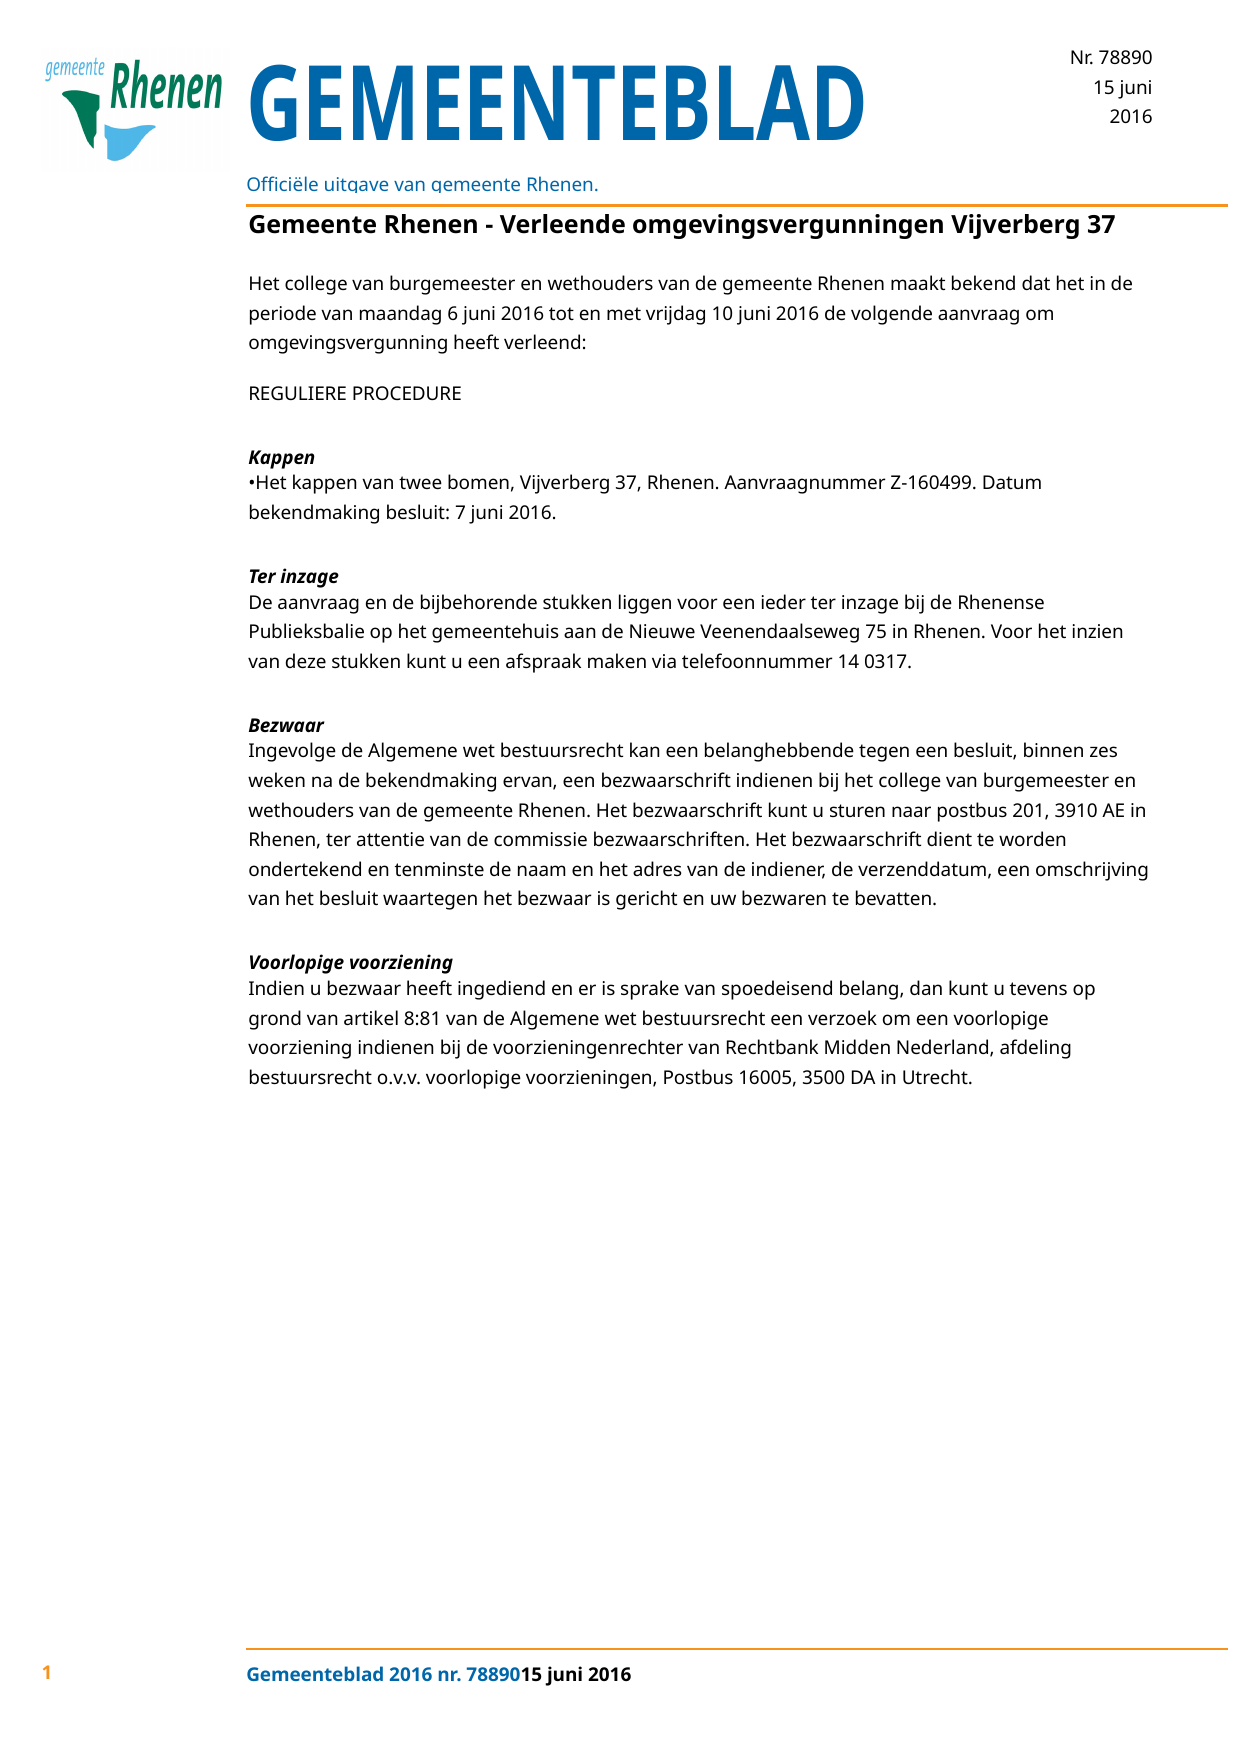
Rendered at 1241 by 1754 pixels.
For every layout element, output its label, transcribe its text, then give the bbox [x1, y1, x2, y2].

text •Het kappen van twee bomen, Vijverberg 37, Rhenen. Aanvraagnummer Z-160499. Datum bekendmaking besluit: 7 juni 2016. [248, 469, 1152, 525]
text Voorlopige voorziening [248, 949, 1152, 975]
text Bezwaar [248, 712, 1152, 738]
text Kappen [248, 444, 1152, 469]
text Het college van burgemeester en wethouders van de gemeente Rhenen maakt bekend dat het in de periode van maandag 6 juni 2016 tot en met vrijdag 10 juni 2016 de volgende aanvraag om omgevingsvergunning heeft verleend: [248, 270, 1152, 355]
text Indien u bezwaar heeft ingediend en er is sprake van spoedeisend belang, dan kunt u tevens op grond van artikel 8:81 van de Algemene wet bestuursrecht een verzoek om een voorlopige voorziening indienen bij de voorzieningenrechter van Rechtbank Midden Nederland, afdeling bestuursrecht o.v.v. voorlopige voorzieningen, Postbus 16005, 3500 DA in Utrecht. [248, 975, 1152, 1090]
text Ingevolge de Algemene wet bestuursrecht kan een belanghebbende tegen een besluit, binnen zes weken na de bekendmaking ervan, een bezwaarschrift indienen bij het college van burgemeester en wethouders van de gemeente Rhenen. Het bezwaarschrift kunt u sturen naar postbus 201, 3910 AE in Rhenen, ter attentie van de commissie bezwaarschriften. Het bezwaarschrift dient te worden ondertekend en tenminste de naam en het adres van de indiener, de verzenddatum, een omschrijving van het besluit waartegen het bezwaar is gericht en uw bezwaren te bevatten. [248, 738, 1152, 911]
text REGULIERE PROCEDURE [248, 380, 1152, 406]
picture [41, 47, 231, 172]
text Gemeente Rhenen - Verleende omgevingsvergunningen Vijverberg 37 [248, 207, 1152, 241]
text De aanvraag en de bijbehorende stukken liggen voor een ieder ter inzage bij de Rhenense Publieksbalie op het gemeentehuis aan de Nieuwe Veenendaalseweg 75 in Rhenen. Voor het inzien van deze stukken kunt u een afspraak maken via telefoonnummer 14 0317. [248, 589, 1152, 674]
text Ter inzage [248, 563, 1152, 589]
